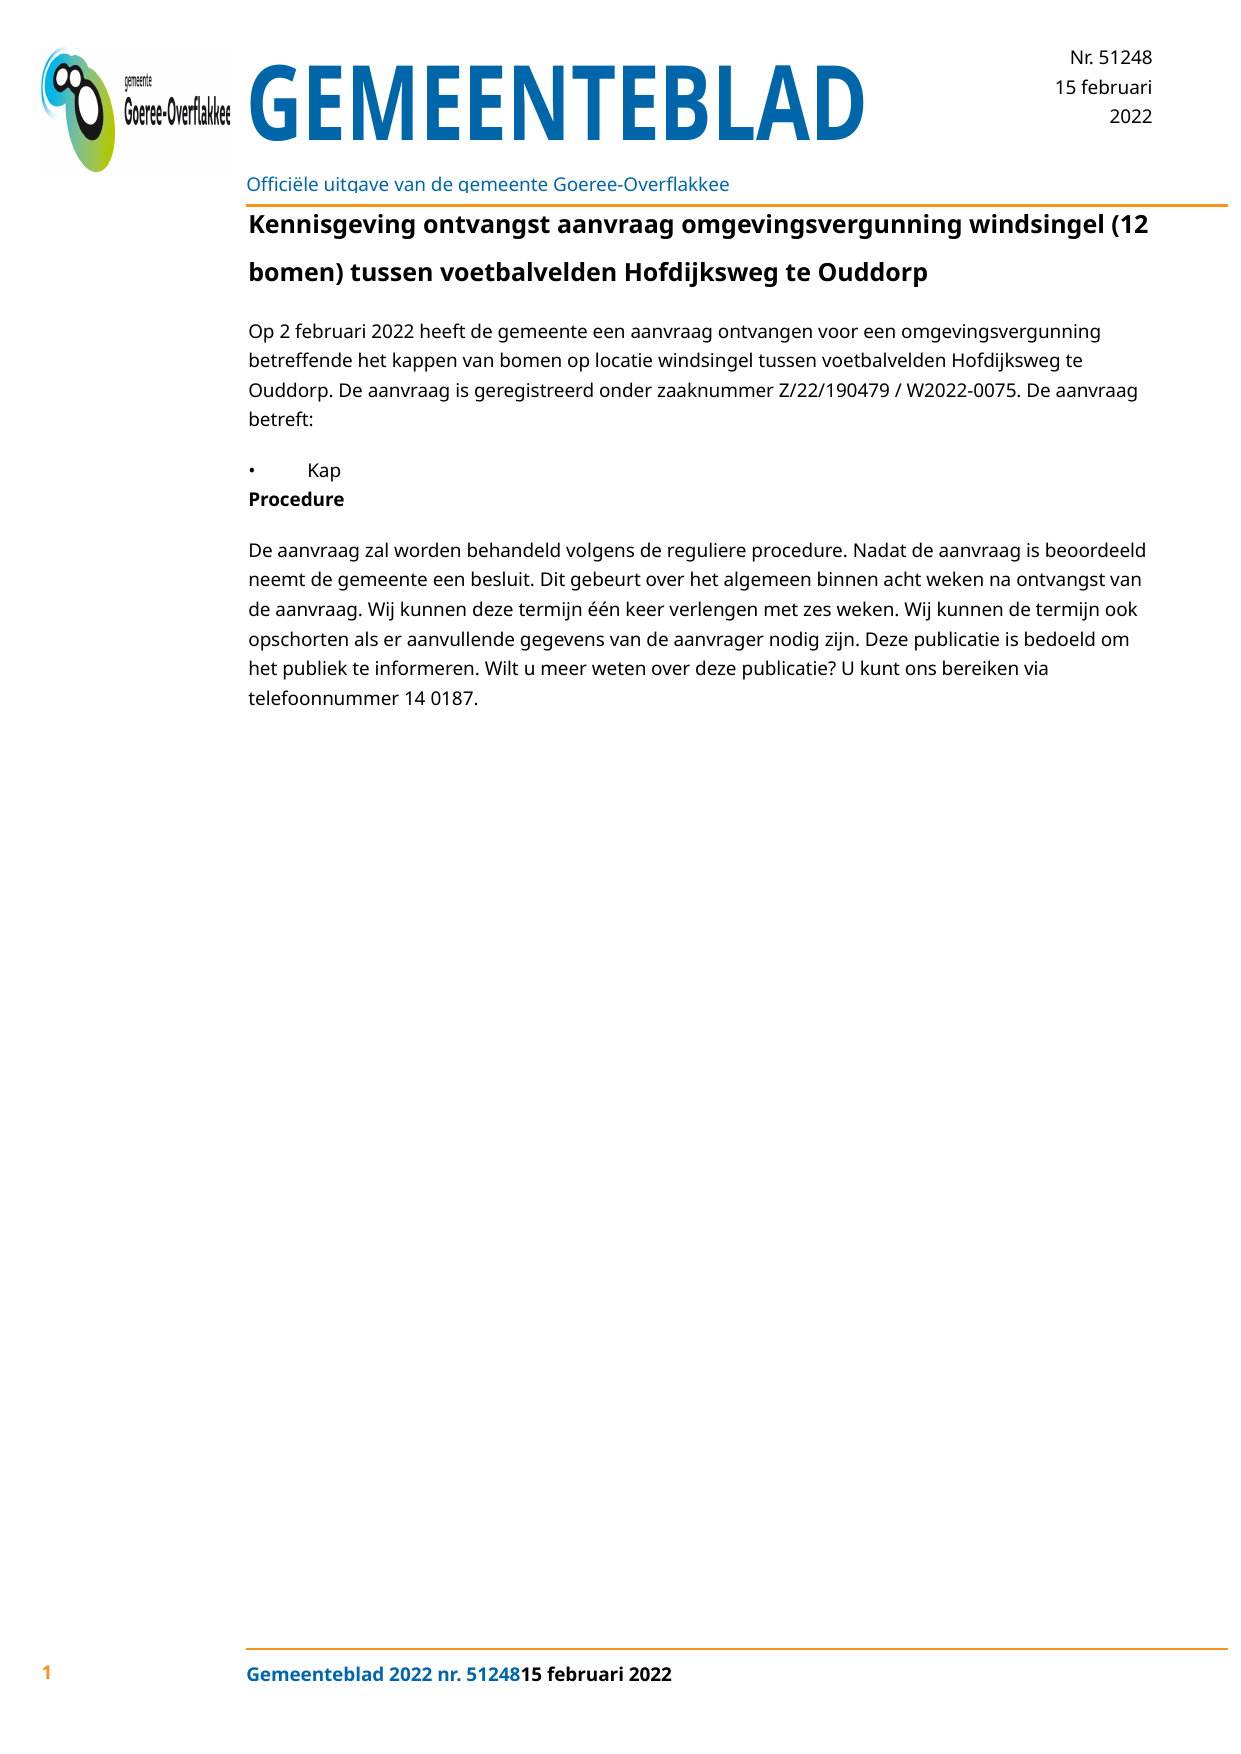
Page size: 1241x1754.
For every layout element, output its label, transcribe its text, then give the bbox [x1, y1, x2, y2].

text Kennisgeving ontvangst aanvraag omgevingsvergunning windsingel (12 bomen) tussen voetbalvelden Hofdijksweg te Ouddorp [248, 207, 1152, 288]
list Kap [248, 457, 1152, 483]
text De aanvraag zal worden behandeld volgens de reguliere procedure. Nadat de aanvraag is beoordeeld neemt de gemeente een besluit. Dit gebeurt over het algemeen binnen acht weken na ontvangst van de aanvraag. Wij kunnen deze termijn één keer verlengen met zes weken. Wij kunnen de termijn ook opschorten als er aanvullende gegevens van de aanvrager nodig zijn. Deze publicatie is bedoeld om het publiek te informeren. Wilt u meer weten over deze publicatie? U kunt ons bereiken via telefoonnummer 14 0187. [248, 537, 1152, 711]
picture [41, 47, 231, 172]
text Op 2 februari 2022 heeft de gemeente een aanvraag ontvangen voor een omgevingsvergunning betreffende het kappen van bomen op locatie windsingel tussen voetbalvelden Hofdijksweg te Ouddorp. De aanvraag is geregistreerd onder zaaknummer Z/22/190479 / W2022-0075. De aanvraag betreft: [248, 318, 1152, 432]
text Procedure [248, 487, 1152, 512]
